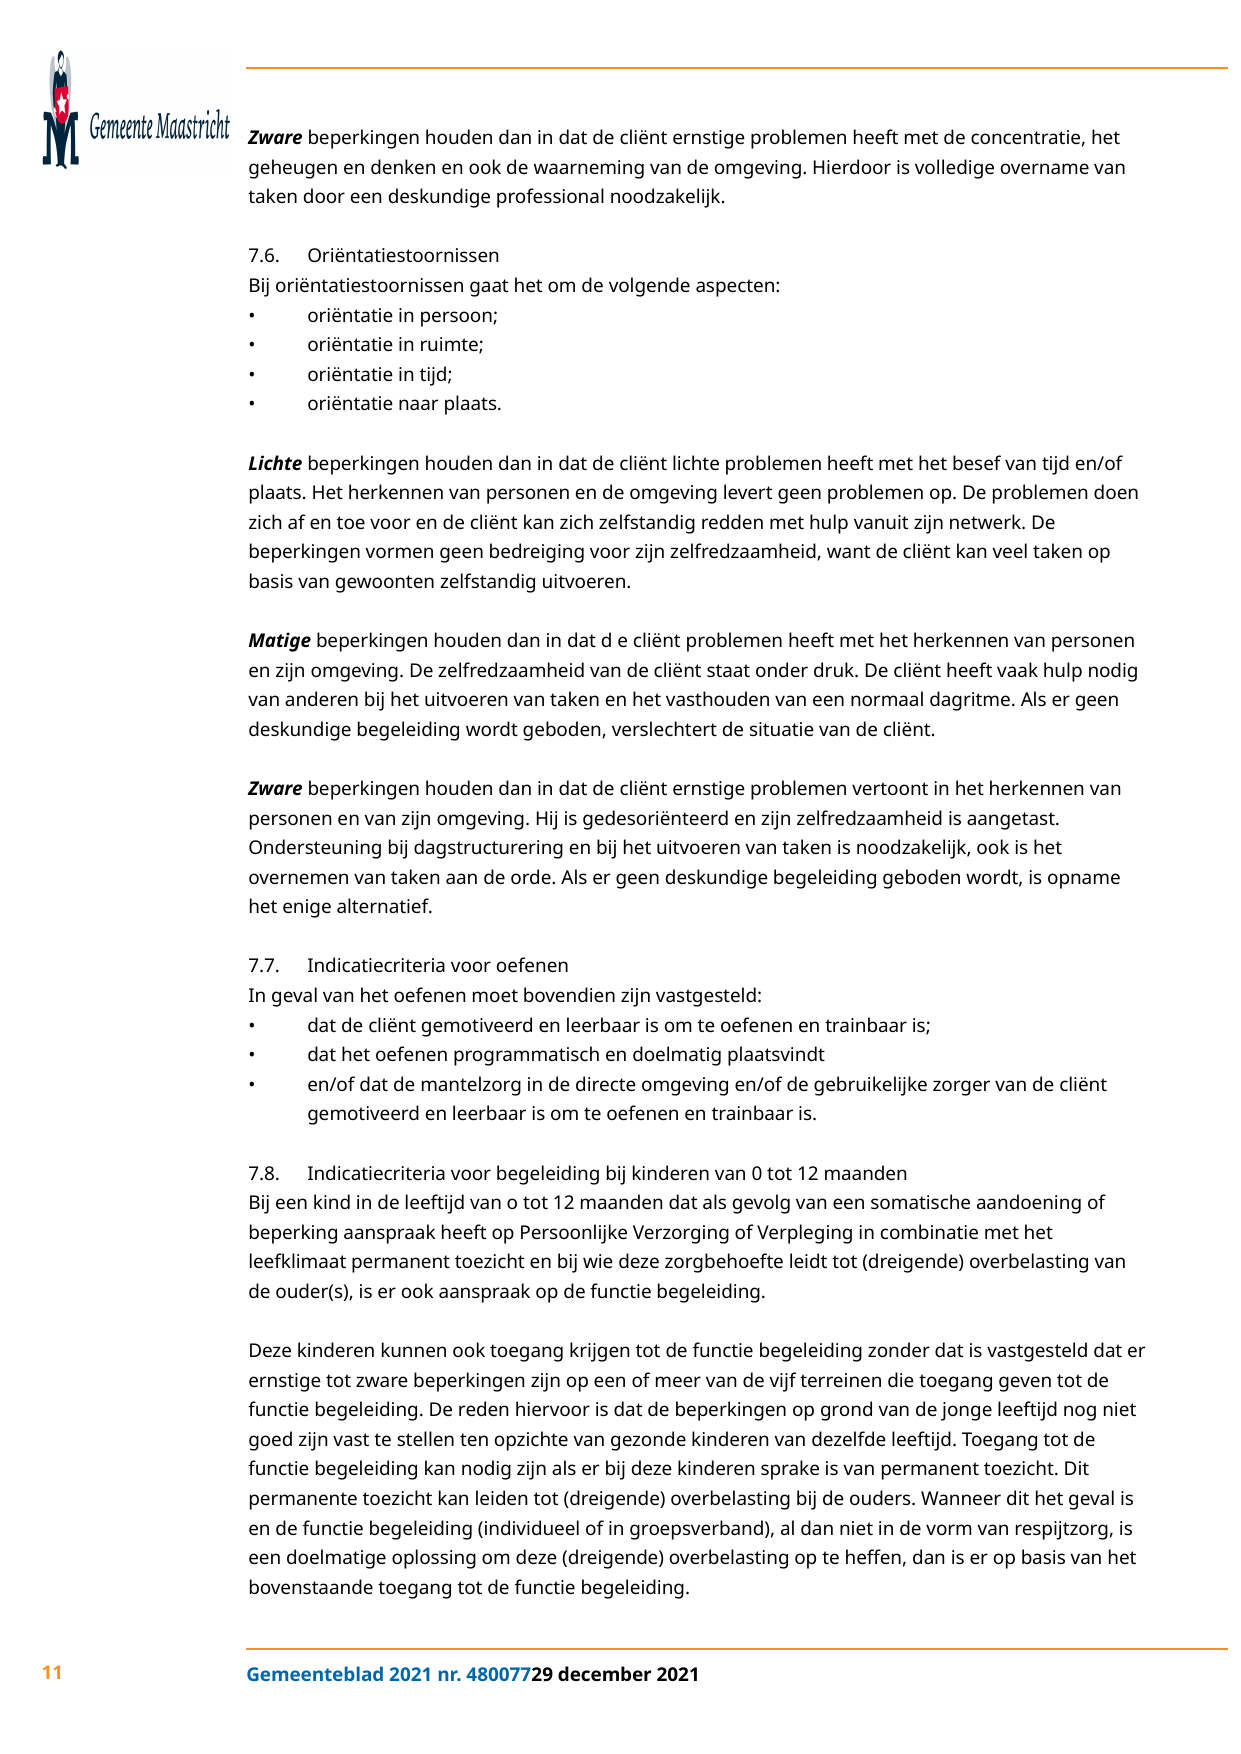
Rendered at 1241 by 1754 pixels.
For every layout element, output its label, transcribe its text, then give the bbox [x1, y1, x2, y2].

text Deze kinderen kunnen ook toegang krijgen tot de functie begeleiding zonder dat is vastgesteld dat er ernstige tot zware beperkingen zijn op een of meer van de vijf terreinen die toegang geven tot de functie begeleiding. De reden hiervoor is dat de beperkingen op grond van de jonge leeftijd nog niet goed zijn vast te stellen ten opzichte van gezonde kinderen van dezelfde leeftijd. Toegang tot de functie begeleiding kan nodig zijn als er bij deze kinderen sprake is van permanent toezicht. Dit permanente toezicht kan leiden tot (dreigende) overbelasting bij de ouders. Wanneer dit het geval is en de functie begeleiding (individueel of in groepsverband), al dan niet in de vorm van respijtzorg, is een doelmatige oplossing om deze (dreigende) overbelasting op te heffen, dan is er op basis van het bovenstaande toegang tot de functie begeleiding. [248, 1337, 1152, 1600]
list Oriëntatiestoornissen [248, 243, 1152, 268]
list oriëntatie in persoon; [248, 302, 1152, 328]
list oriëntatie in ruimte; [248, 331, 1152, 357]
text Bij een kind in de leeftijd van o tot 12 maanden dat als gevolg van een somatische aandoening of beperking aanspraak heeft op Persoonlijke Verzorging of Verpleging in combinatie met het leefklimaat permanent toezicht en bij wie deze zorgbehoefte leidt tot (dreigende) overbelasting van de ouder(s), is er ook aanspraak op de functie begeleiding. [248, 1189, 1152, 1304]
text Lichte beperkingen houden dan in dat de cliënt lichte problemen heeft met het besef van tijd en/of plaats. Het herkennen van personen en de omgeving levert geen problemen op. De problemen doen zich af en toe voor en de cliënt kan zich zelfstandig redden met hulp vanuit zijn netwerk. De beperkingen vormen geen bedreiging voor zijn zelfredzaamheid, want de cliënt kan veel taken op basis van gewoonten zelfstandig uitvoeren. [248, 450, 1152, 594]
text Matige beperkingen houden dan in dat d e cliënt problemen heeft met het herkennen van personen en zijn omgeving. De zelfredzaamheid van de cliënt staat onder druk. De cliënt heeft vaak hulp nodig van anderen bij het uitvoeren van taken en het vasthouden van een normaal dagritme. Als er geen deskundige begeleiding wordt geboden, verslechtert de situatie van de cliënt. [248, 627, 1152, 742]
text Zware beperkingen houden dan in dat de cliënt ernstige problemen heeft met de concentratie, het geheugen en denken en ook de waarneming van de omgeving. Hierdoor is volledige overname van taken door een deskundige professional noodzakelijk. [248, 124, 1152, 209]
text Bij oriëntatiestoornissen gaat het om de volgende aspecten: [248, 272, 1152, 298]
list en/of dat de mantelzorg in de directe omgeving en/of de gebruikelijke zorger van de cliënt gemotiveerd en leerbaar is om te oefenen en trainbaar is. [248, 1071, 1152, 1126]
list oriëntatie naar plaats. [248, 391, 1152, 416]
text In geval van het oefenen moet bovendien zijn vastgesteld: [248, 982, 1152, 1008]
list Indicatiecriteria voor oefenen [248, 953, 1152, 978]
list dat het oefenen programmatisch en doelmatig plaatsvindt [248, 1041, 1152, 1067]
list oriëntatie in tijd; [248, 361, 1152, 387]
list dat de cliënt gemotiveerd en leerbaar is om te oefenen en trainbaar is; [248, 1012, 1152, 1038]
list Indicatiecriteria voor begeleiding bij kinderen van 0 tot 12 maanden [248, 1160, 1152, 1186]
picture [41, 47, 231, 172]
text Zware beperkingen houden dan in dat de cliënt ernstige problemen vertoont in het herkennen van personen en van zijn omgeving. Hij is gedesoriënteerd en zijn zelfredzaamheid is aangetast. Ondersteuning bij dagstructurering en bij het uitvoeren van taken is noodzakelijk, ook is het overnemen van taken aan de orde. Als er geen deskundige begeleiding geboden wordt, is opname het enige alternatief. [248, 775, 1152, 919]
